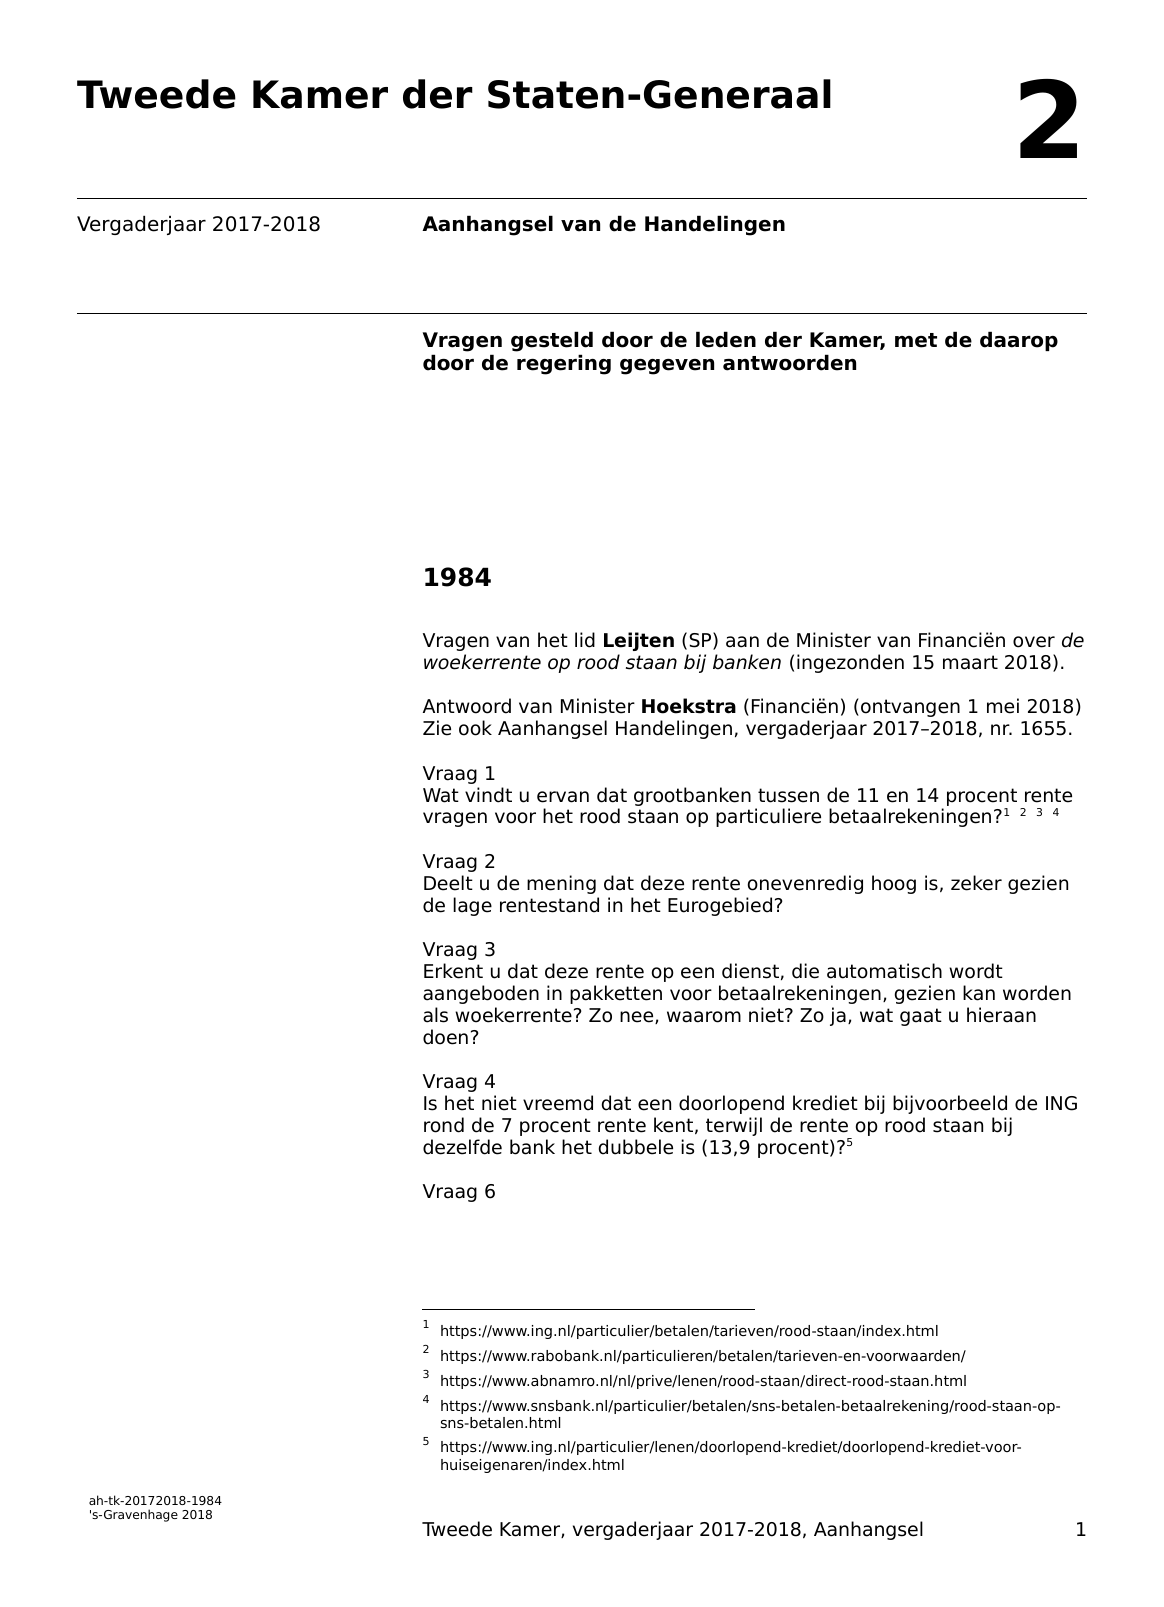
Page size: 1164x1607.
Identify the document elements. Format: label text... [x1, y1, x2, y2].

text Vraag 6 [422, 1181, 1087, 1203]
text https://www.ing.nl/particulier/lenen/doorlopend-krediet/doorlopend-krediet-voor-huiseigenaren/index.html [422, 1435, 1087, 1474]
table_cell [77, 314, 422, 375]
text Vraag 2 [422, 851, 1087, 873]
text Vraag 3 [422, 939, 1087, 961]
text https://www.rabobank.nl/particulieren/betalen/tarieven-en-voorwaarden/ [422, 1343, 1087, 1366]
text Vragen van het lid Leijten (SP) aan de Minister van Financiën over de woekerrente op rood staan bij banken (ingezonden 15 maart 2018). [422, 630, 1087, 674]
text Deelt u de mening dat deze rente onevenredig hoog is, zeker gezien de lage rentestand in het Eurogebied? [422, 873, 1087, 917]
text https://www.snsbank.nl/particulier/betalen/sns-betalen-betaalrekening/rood-staan-op-sns-betalen.html [422, 1393, 1087, 1432]
text Erkent u dat deze rente op een dienst, die automatisch wordt aangeboden in pakketten voor betaalrekeningen, gezien kan worden als woekerrente? Zo nee, waarom niet? Zo ja, wat gaat u hieraan doen? [422, 961, 1087, 1049]
text 's-Gravenhage 2018 [88, 1508, 323, 1522]
table_header 2 [886, 59, 1087, 198]
text Vraag 1 [422, 762, 1087, 784]
text Vraag 4 [422, 1071, 1087, 1093]
table_cell Vergaderjaar 2017-2018 [77, 199, 422, 313]
table_header Tweede Kamer der Staten-Generaal [77, 59, 886, 198]
text ah-tk-20172018-1984 [88, 1494, 323, 1508]
text https://www.ing.nl/particulier/betalen/tarieven/rood-staan/index.html [422, 1318, 1087, 1341]
text 1984 [422, 563, 1087, 592]
text Wat vindt u ervan dat grootbanken tussen de 11 en 14 procent rente vragen voor het rood staan op particuliere betaalrekeningen? [422, 784, 1087, 828]
table_cell Aanhangsel van de Handelingen [422, 199, 1087, 313]
text Is het niet vreemd dat een doorlopend krediet bij bijvoorbeeld de ING rond de 7 procent rente kent, terwijl de rente op rood staan bij dezelfde bank het dubbele is (13,9 procent)? [422, 1093, 1087, 1159]
table_cell Vragen gesteld door de leden der Kamer, met de daarop door de regering gegeven antwoorden [422, 314, 1087, 375]
text https://www.abnamro.nl/nl/prive/lenen/rood-staan/direct-rood-staan.html [422, 1368, 1087, 1391]
text Antwoord van Minister Hoekstra (Financiën) (ontvangen 1 mei 2018) Zie ook Aanhangsel Handelingen, vergaderjaar 2017–2018, nr. 1655. [422, 696, 1087, 740]
